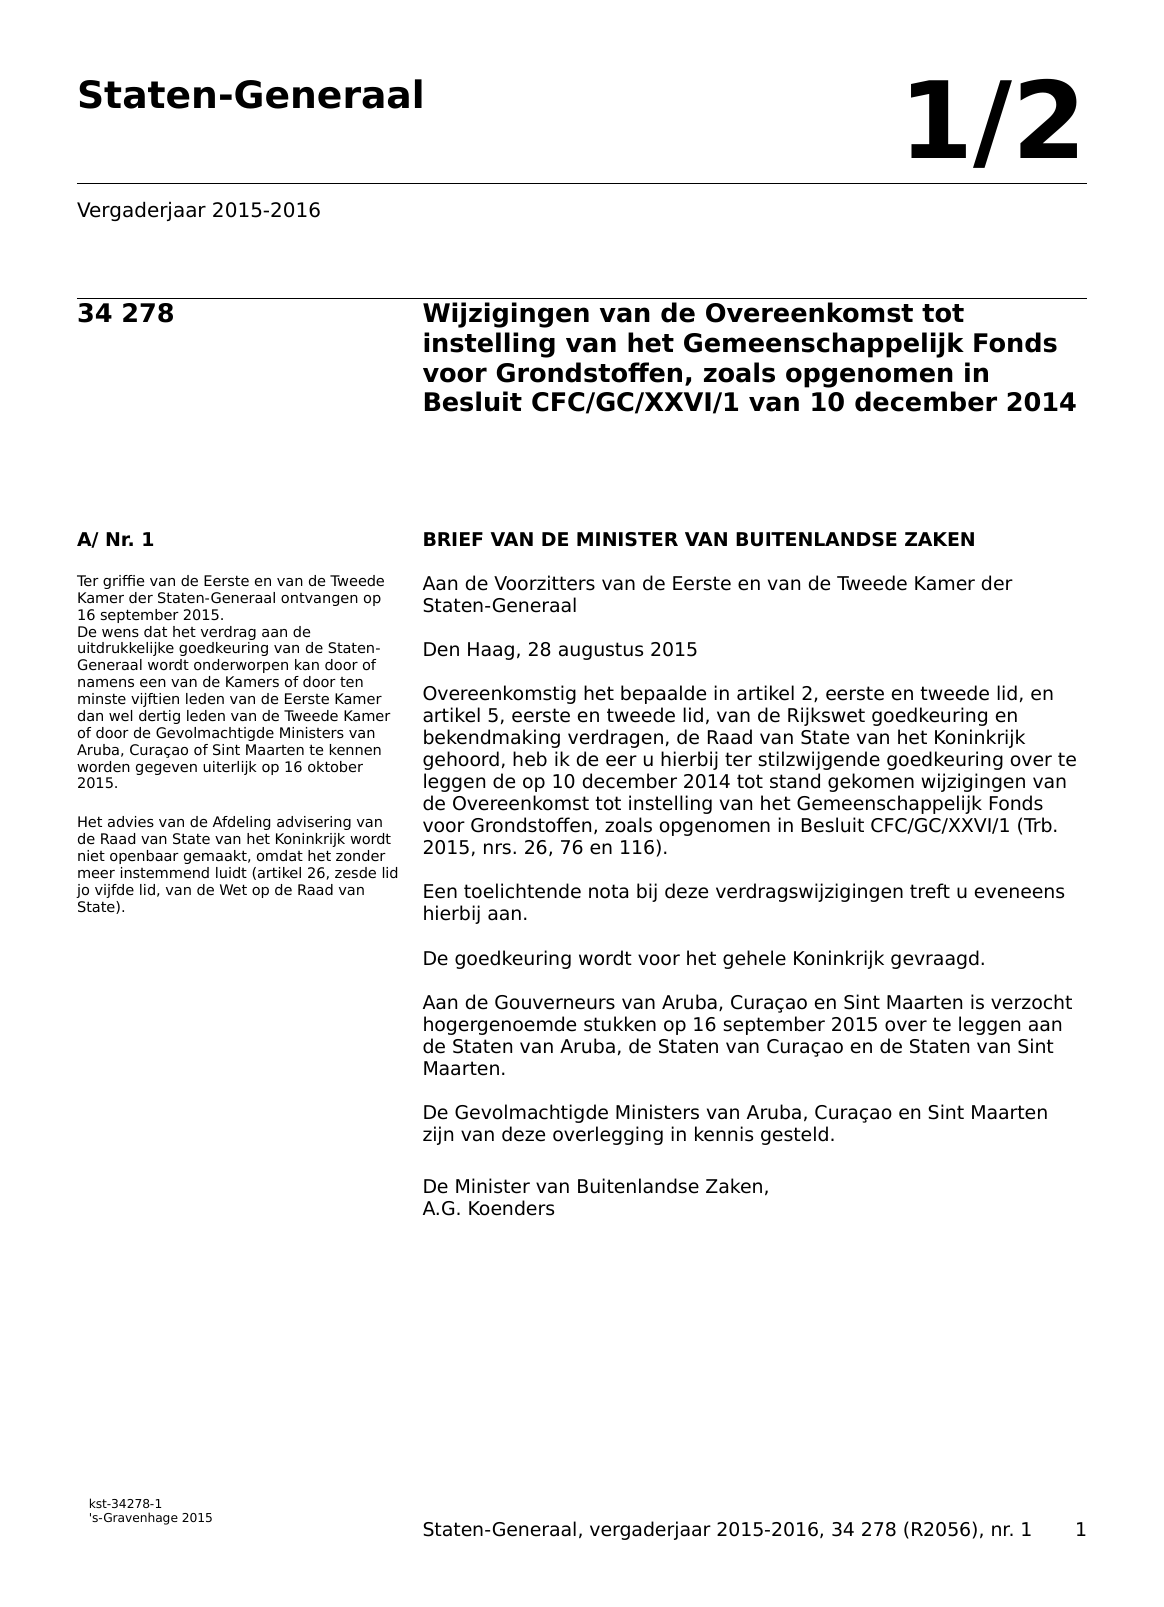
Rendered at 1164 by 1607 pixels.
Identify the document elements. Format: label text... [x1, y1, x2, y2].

text De Gevolmachtigde Ministers van Aruba, Curaçao en Sint Maarten zijn van deze overlegging in kennis gesteld. [422, 1102, 1087, 1146]
table_header Staten-Generaal [77, 59, 886, 183]
text De goedkeuring wordt voor het gehele Koninkrijk gevraagd. [422, 947, 1087, 969]
subtitle 34 278 Wijzigingen van de Overeenkomst tot instelling van het Gemeenschappelijk Fonds voor Grondstoffen, zoals opgenomen in Besluit CFC/GC/XXVI/1 van 10 december 2014 [77, 299, 1087, 418]
text Overeenkomstig het bepaalde in artikel 2, eerste en tweede lid, en artikel 5, eerste en tweede lid, van de Rijkswet goedkeuring en bekendmaking verdragen, de Raad van State van het Koninkrijk gehoord, heb ik de eer u hierbij ter stilzwijgende goedkeuring over te leggen de op 10 december 2014 tot stand gekomen wijzigingen van de Overeenkomst tot instelling van het Gemeenschappelijk Fonds voor Grondstoffen, zoals opgenomen in Besluit CFC/GC/XXVI/1 (Trb. 2015, nrs. 26, 76 en 116). [422, 683, 1087, 859]
text Een toelichtende nota bij deze verdragswijzigingen treft u eveneens hierbij aan. [422, 881, 1087, 925]
text Aan de Gouverneurs van Aruba, Curaçao en Sint Maarten is verzocht hogergenoemde stukken op 16 september 2015 over te leggen aan de Staten van Aruba, de Staten van Curaçao en de Staten van Sint Maarten. [422, 992, 1087, 1079]
text De wens dat het verdrag aan de uitdrukkelijke goedkeuring van de Staten-Generaal wordt onderworpen kan door of namens een van de Kamers of door ten minste vijftien leden van de Eerste Kamer dan wel dertig leden van de Tweede Kamer of door de Gevolmachtigde Ministers van Aruba, Curaçao of Sint Maarten te kennen worden gegeven uiterlijk op 16 oktober 2015. [77, 623, 399, 792]
text [77, 792, 399, 814]
text Den Haag, 28 augustus 2015 [422, 639, 1087, 661]
text 's-Gravenhage 2015 [88, 1511, 323, 1525]
text Het advies van de Afdeling advisering van de Raad van State van het Koninkrijk wordt niet openbaar gemaakt, omdat het zonder meer instemmend luidt (artikel 26, zesde lid jo vijfde lid, van de Wet op de Raad van State). [77, 814, 399, 916]
subtitle A/ Nr. 1 BRIEF VAN DE MINISTER VAN BUITENLANDSE ZAKEN [77, 529, 1087, 551]
text kst-34278-1 [88, 1497, 323, 1511]
text Ter griffie van de Eerste en van de Tweede Kamer der Staten-Generaal ontvangen op 16 september 2015. [77, 573, 399, 623]
table_cell Vergaderjaar 2015-2016 [77, 184, 1087, 298]
text De Minister van Buitenlandse Zaken, A.G. Koenders [422, 1176, 1087, 1219]
table_header 1/2 [886, 59, 1087, 183]
text Aan de Voorzitters van de Eerste en van de Tweede Kamer der Staten-Generaal [422, 573, 1087, 617]
